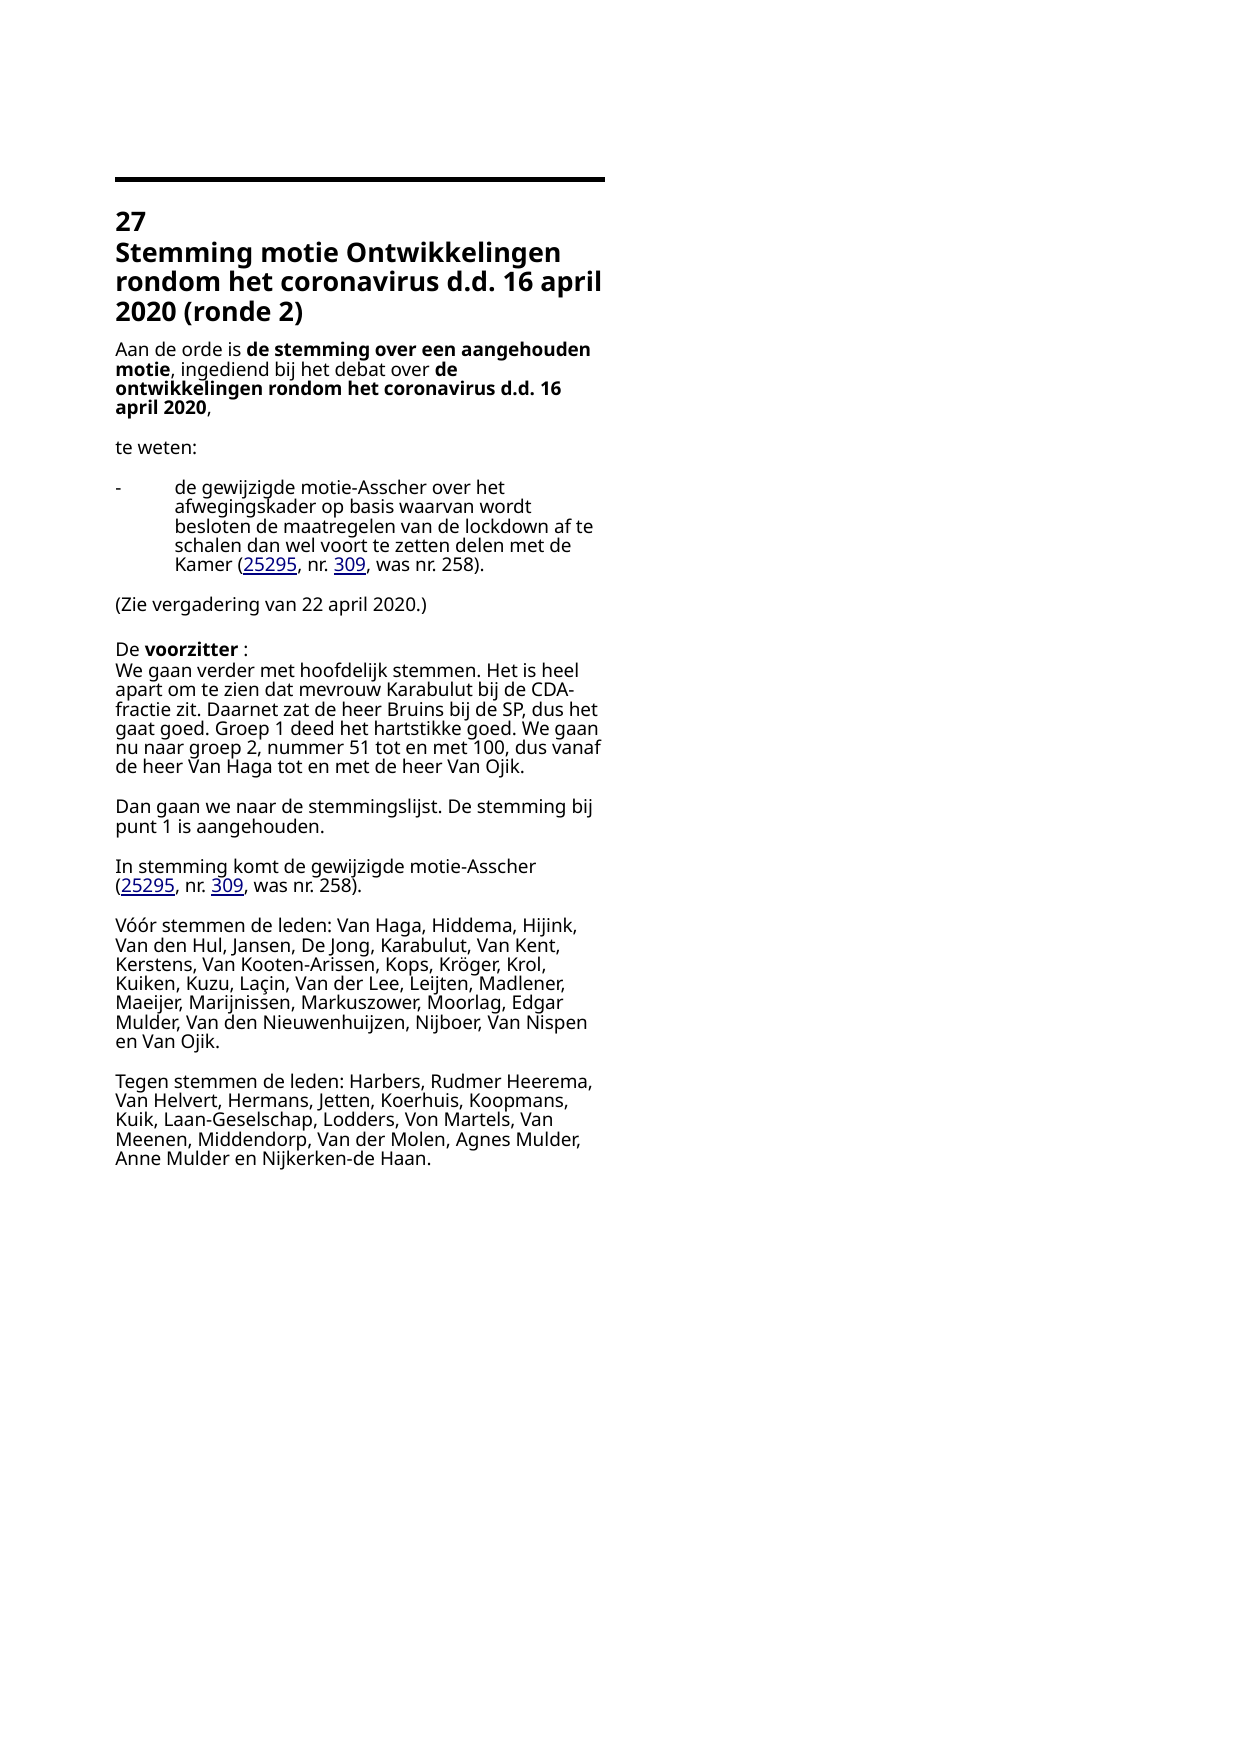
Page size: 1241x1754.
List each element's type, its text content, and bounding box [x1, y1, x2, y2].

text te weten: [115, 439, 605, 458]
text In stemming komt de gewijzigde motie-Asscher (25295, nr. 309, was nr. 258). [115, 858, 605, 896]
list de gewijzigde motie-Asscher over het afwegingskader op basis waarvan wordt besloten de maatregelen van de lockdown af te schalen dan wel voort te zetten delen met de Kamer (25295, nr. 309, was nr. 258). [115, 479, 605, 576]
text Vóór stemmen de leden: Van Haga, Hiddema, Hijink, Van den Hul, Jansen, De Jong, Karabulut, Van Kent, Kerstens, Van Kooten-Arissen, Kops, Kröger, Krol, Kuiken, Kuzu, Laçin, Van der Lee, Leijten, Madlener, Maeijer, Marijnissen, Markuszower, Moorlag, Edgar Mulder, Van den Nieuwenhuijzen, Nijboer, Van Nispen en Van Ojik. [115, 917, 605, 1052]
text De voorzitter : [115, 636, 605, 662]
text Aan de orde is de stemming over een aangehouden motie, ingediend bij het debat over de ontwikkelingen rondom het coronavirus d.d. 16 april 2020, [115, 341, 605, 418]
text (Zie vergadering van 22 april 2020.) [115, 596, 605, 616]
text We gaan verder met hoofdelijk stemmen. Het is heel apart om te zien dat mevrouw Karabulut bij de CDA-fractie zit. Daarnet zat de heer Bruins bij de SP, dus het gaat goed. Groep 1 deed het hartstikke goed. We gaan nu naar groep 2, nummer 51 tot en met 100, dus vanaf de heer Van Haga tot en met de heer Van Ojik. [115, 662, 605, 778]
text Dan gaan we naar de stemmingslijst. De stemming bij punt 1 is aangehouden. [115, 798, 605, 837]
text Tegen stemmen de leden: Harbers, Rudmer Heerema, Van Helvert, Hermans, Jetten, Koerhuis, Koopmans, Kuik, Laan-Geselschap, Lodders, Von Martels, Van Meenen, Middendorp, Van der Molen, Agnes Mulder, Anne Mulder en Nijkerken-de Haan. [115, 1073, 605, 1169]
text Stemming motie Ontwikkelingen rondom het coronavirus d.d. 16 april 2020 (ronde 2) [115, 239, 605, 341]
text 27 [115, 203, 605, 239]
